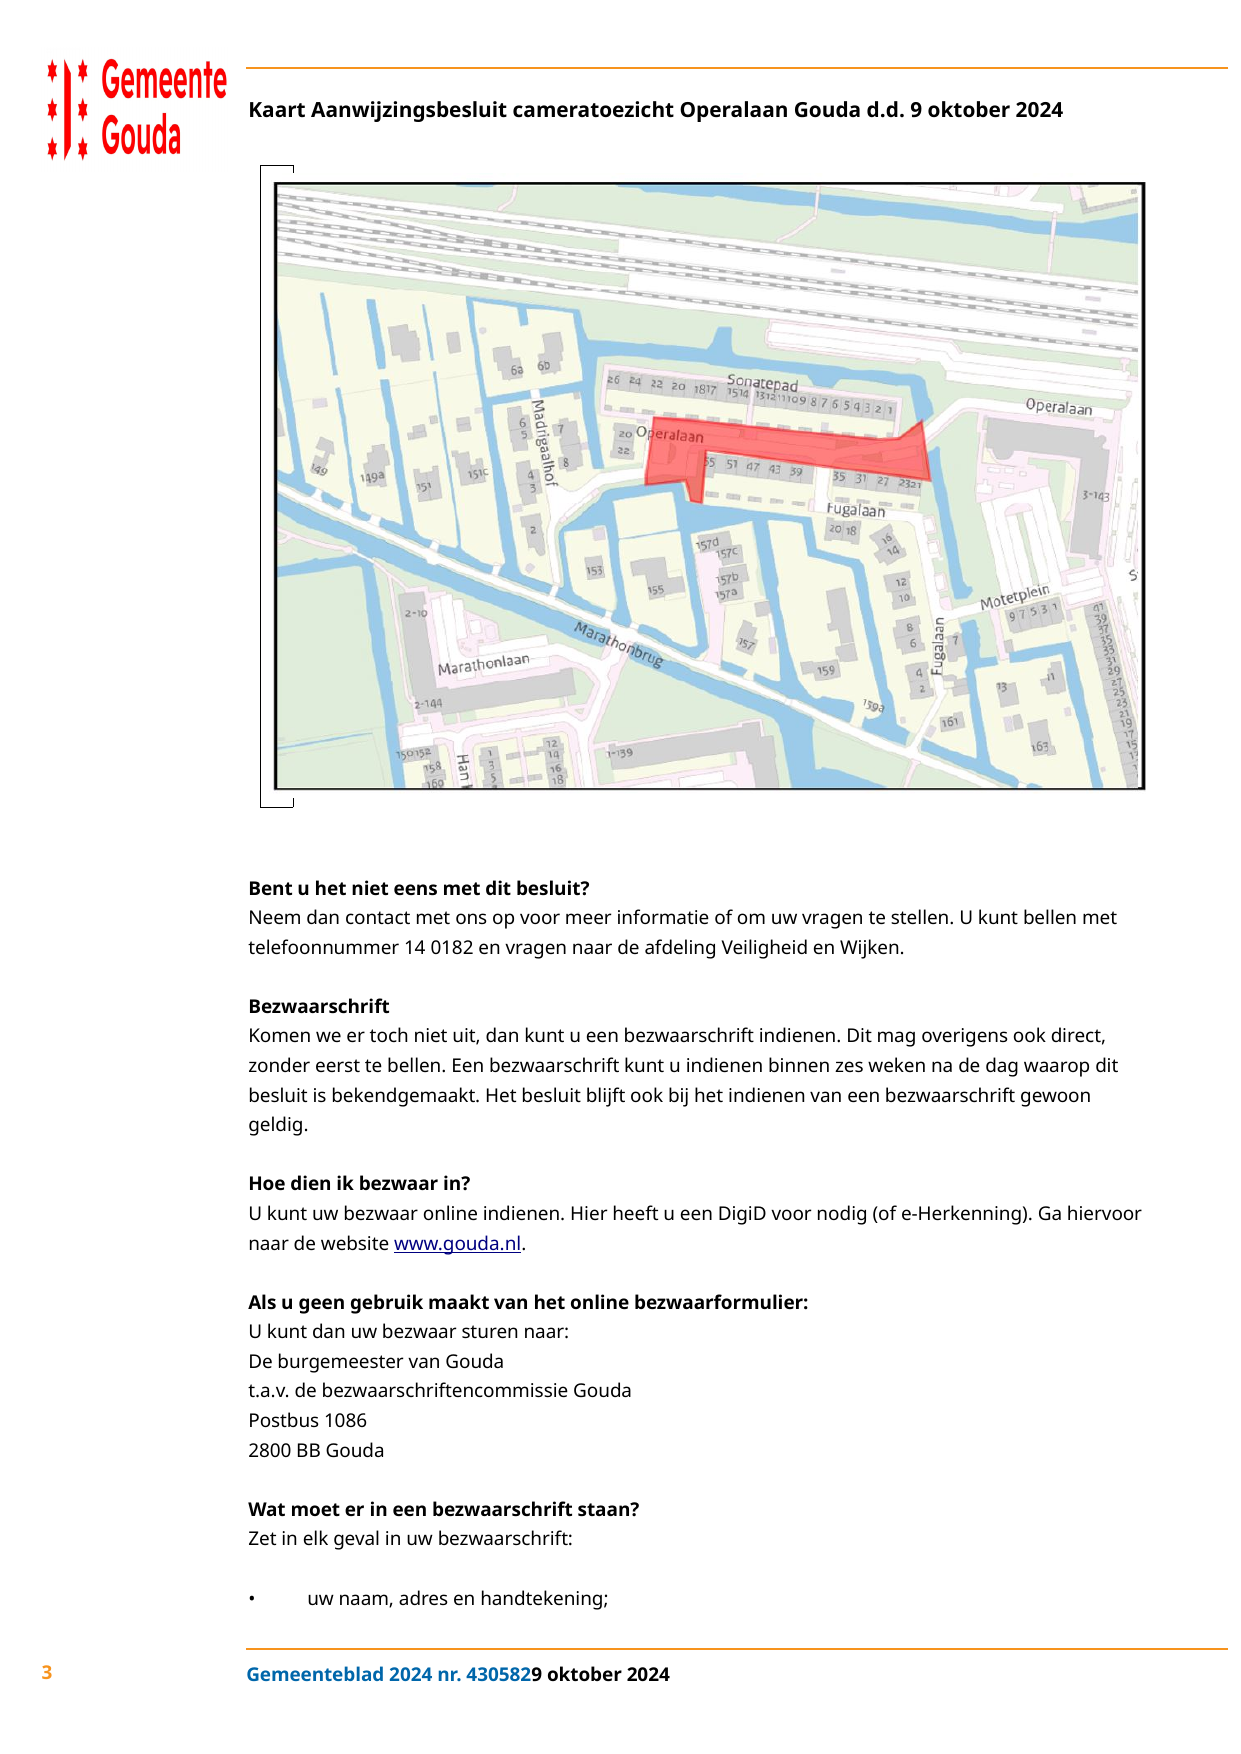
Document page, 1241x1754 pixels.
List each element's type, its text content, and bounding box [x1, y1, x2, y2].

text Als u geen gebruik maakt van het online bezwaarformulier: [248, 1289, 1152, 1315]
text Kaart Aanwijzingsbesluit cameratoezicht Operalaan Gouda d.d. 9 oktober 2024 [248, 95, 1152, 123]
text De burgemeester van Gouda [248, 1348, 1152, 1374]
text Neem dan contact met ons op voor meer informatie of om uw vragen te stellen. U kunt bellen met telefoonnummer 14 0182 en vragen naar de afdeling Veiligheid en Wijken. [248, 904, 1152, 960]
text U kunt dan uw bezwaar sturen naar: [248, 1318, 1152, 1344]
list uw naam, adres en handtekening; [248, 1585, 1152, 1611]
text Bezwaarschrift [248, 993, 1152, 1019]
text Bent u het niet eens met dit besluit? [248, 875, 1152, 901]
text Komen we er toch niet uit, dan kunt u een bezwaarschrift indienen. Dit mag overigens ook direct, zonder eerst te bellen. Een bezwaarschrift kunt u indienen binnen zes weken na de dag waarop dit besluit is bekendgemaakt. Het besluit blijft ook bij het indienen van een bezwaarschrift gewoon geldig. [248, 1023, 1152, 1137]
picture [268, 173, 1155, 798]
text U kunt uw bezwaar online indienen. Hier heeft u een DigiD voor nodig (of e-Herkenning). Ga hiervoor naar de website www.gouda.nl. [248, 1200, 1152, 1256]
text Wat moet er in een bezwaarschrift staan? [248, 1496, 1152, 1522]
text 2800 BB Gouda [248, 1437, 1152, 1463]
picture [41, 47, 231, 172]
text Postbus 1086 [248, 1407, 1152, 1433]
text t.a.v. de bezwaarschriftencommissie Gouda [248, 1378, 1152, 1403]
text Hoe dien ik bezwaar in? [248, 1171, 1152, 1196]
text Zet in elk geval in uw bezwaarschrift: [248, 1526, 1152, 1551]
